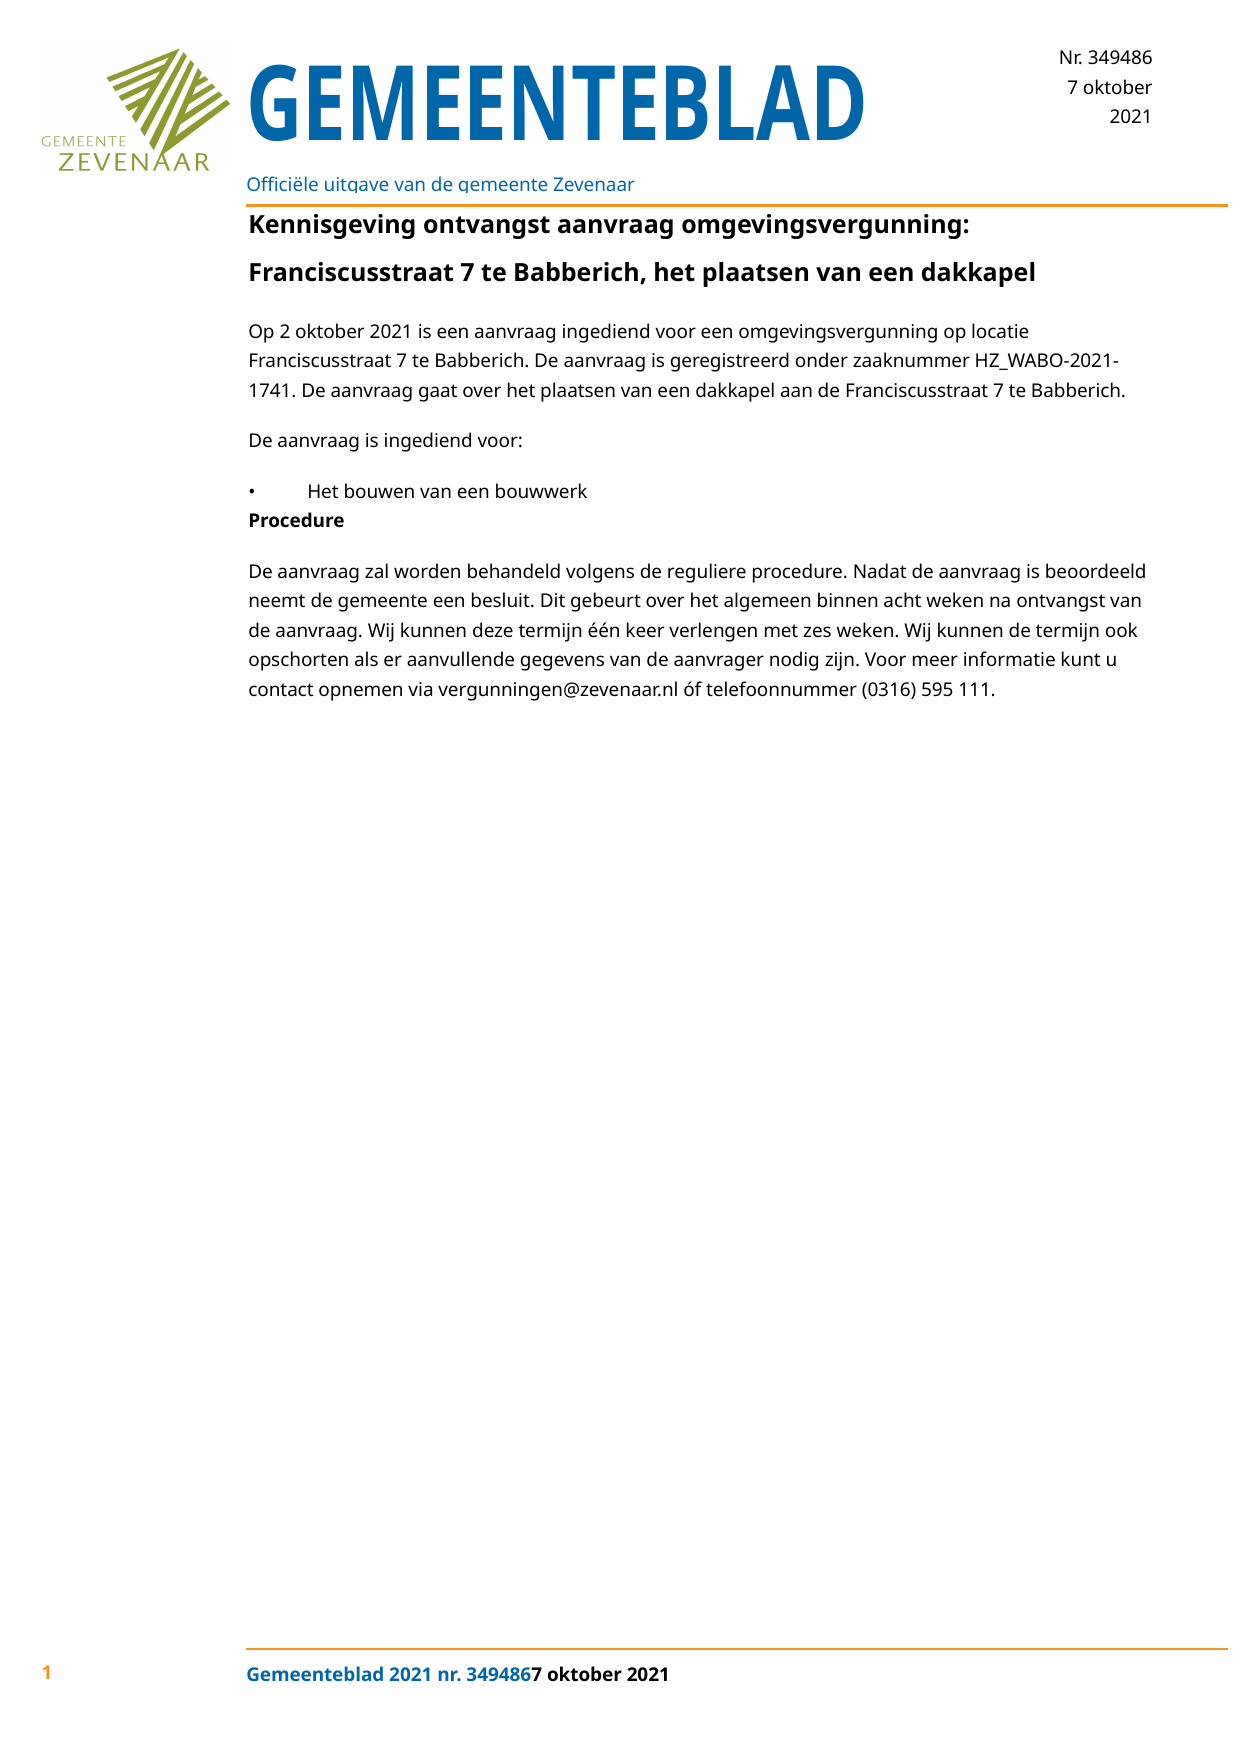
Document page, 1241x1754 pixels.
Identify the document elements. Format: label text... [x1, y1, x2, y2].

text Kennisgeving ontvangst aanvraag omgevingsvergunning: Franciscusstraat 7 te Babberich, het plaatsen van een dakkapel [248, 207, 1152, 288]
picture [41, 47, 231, 172]
text De aanvraag zal worden behandeld volgens de reguliere procedure. Nadat de aanvraag is beoordeeld neemt de gemeente een besluit. Dit gebeurt over het algemeen binnen acht weken na ontvangst van de aanvraag. Wij kunnen deze termijn één keer verlengen met zes weken. Wij kunnen de termijn ook opschorten als er aanvullende gegevens van de aanvrager nodig zijn. Voor meer informatie kunt u contact opnemen via vergunningen@zevenaar.nl óf telefoonnummer (0316) 595 111. [248, 558, 1152, 702]
text Op 2 oktober 2021 is een aanvraag ingediend voor een omgevingsvergunning op locatie Franciscusstraat 7 te Babberich. De aanvraag is geregistreerd onder zaaknummer HZ_WABO-2021-1741. De aanvraag gaat over het plaatsen van een dakkapel aan de Franciscusstraat 7 te Babberich. [248, 318, 1152, 403]
text De aanvraag is ingediend voor: [248, 427, 1152, 453]
list Het bouwen van een bouwwerk [248, 478, 1152, 504]
text Procedure [248, 507, 1152, 533]
